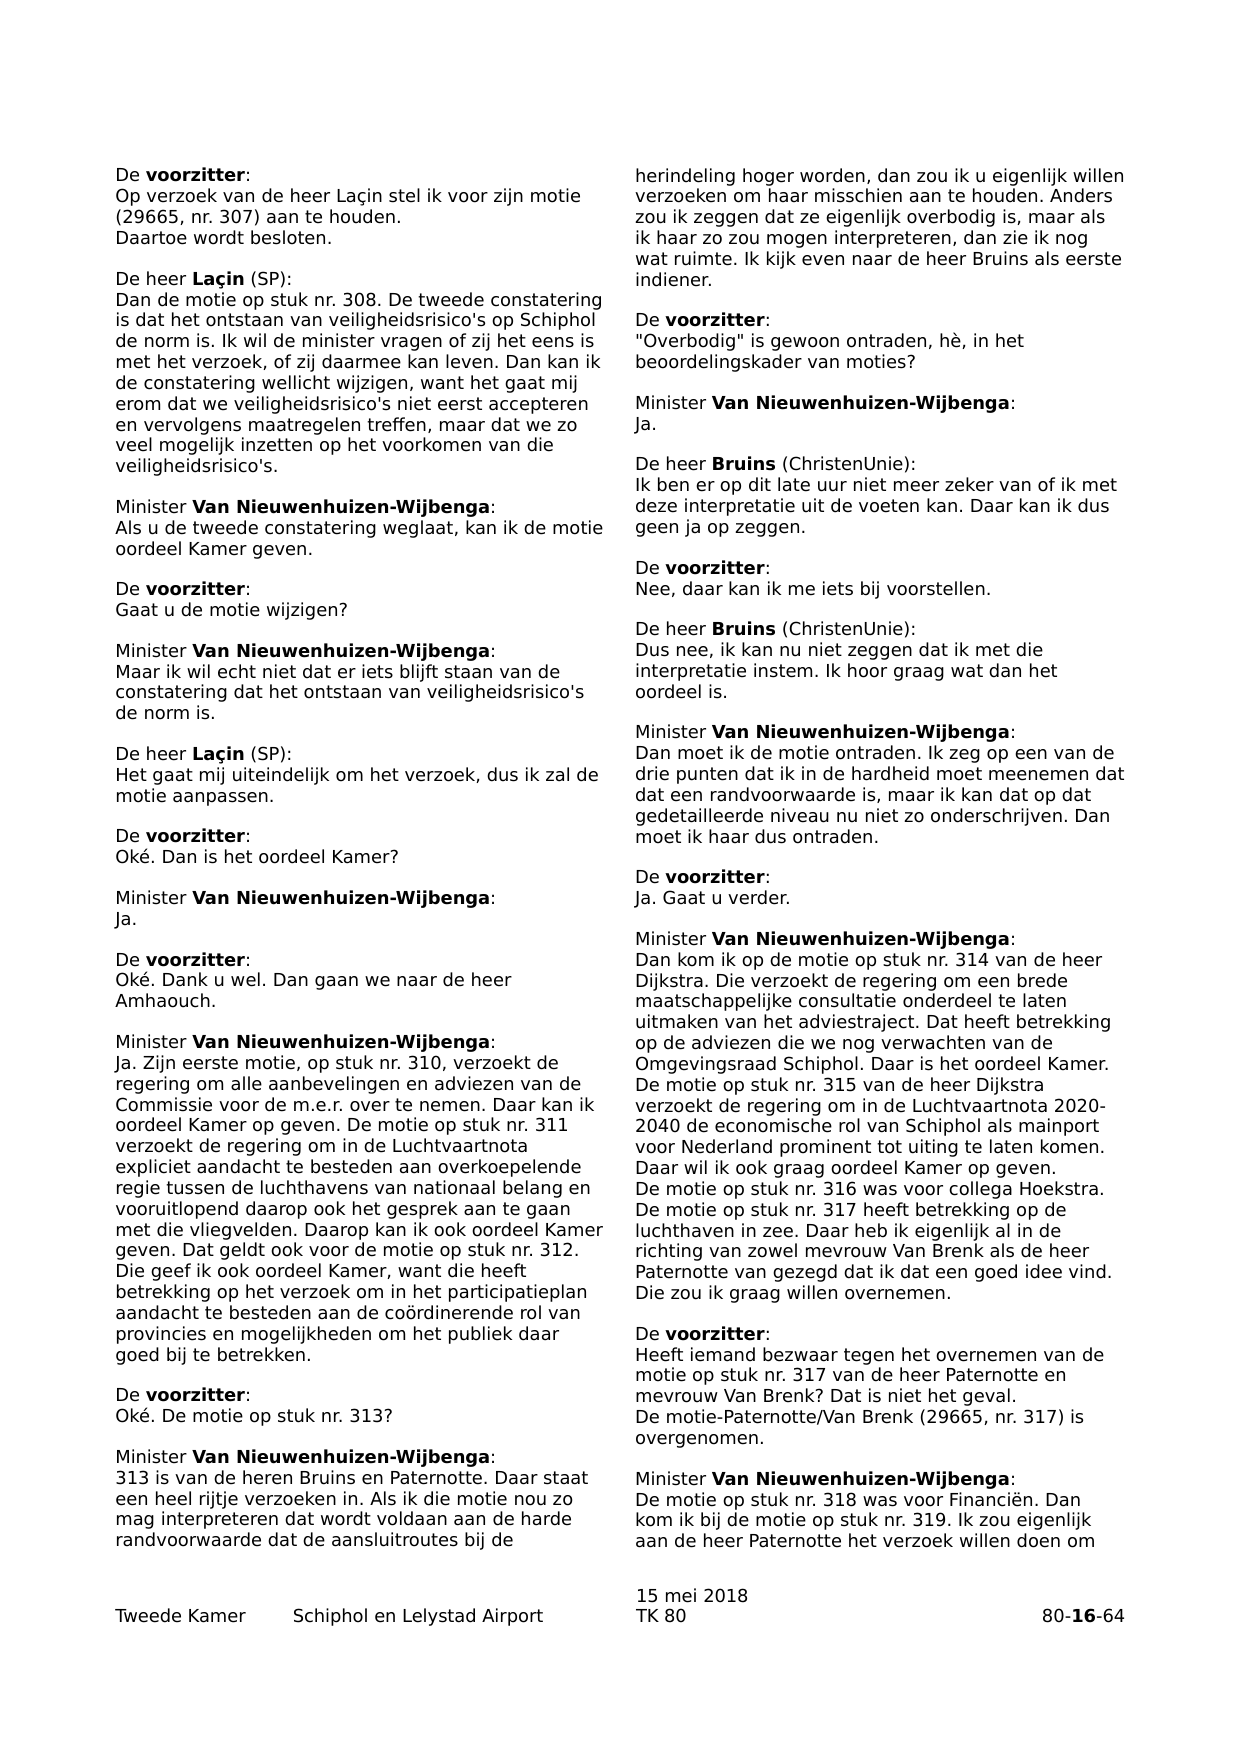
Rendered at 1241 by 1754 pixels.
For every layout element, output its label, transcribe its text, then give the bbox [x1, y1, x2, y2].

text Dan kom ik op de motie op stuk nr. 314 van de heer Dijkstra. Die verzoekt de regering om een brede maatschappelijke consultatie onderdeel te laten uitmaken van het adviestraject. Dat heeft betrekking op de adviezen die we nog verwachten van de Omgevingsraad Schiphol. Daar is het oordeel Kamer. [635, 949, 1125, 1074]
text Oké. Dank u wel. Dan gaan we naar de heer Amhaouch. [115, 970, 605, 1012]
text Dan de motie op stuk nr. 308. De tweede constatering is dat het ontstaan van veiligheidsrisico's op Schiphol de norm is. Ik wil de minister vragen of zij het eens is met het verzoek, of zij daarmee kan leven. Dan kan ik de constatering wellicht wijzigen, want het gaat mij erom dat we veiligheidsrisico's niet eerst accepteren en vervolgens maatregelen treffen, maar dat we zo veel mogelijk inzetten op het voorkomen van die veiligheidsrisico's. [115, 289, 605, 477]
text Als u de tweede constatering weglaat, kan ik de motie oordeel Kamer geven. [115, 517, 605, 559]
text Minister Van Nieuwenhuizen-Wijbenga: [115, 1447, 605, 1467]
text Gaat u de motie wijzigen? [115, 600, 605, 621]
text De motie op stuk nr. 315 van de heer Dijkstra verzoekt de regering om in de Luchtvaartnota 2020-2040 de economische rol van Schiphol als mainport voor Nederland prominent tot uiting te laten komen. Daar wil ik ook graag oordeel Kamer op geven. [635, 1074, 1125, 1179]
text De voorzitter: [115, 1385, 605, 1406]
text Ja. [635, 413, 1125, 434]
text Minister Van Nieuwenhuizen-Wijbenga: [635, 929, 1125, 949]
text De voorzitter: [115, 165, 605, 186]
text Dus nee, ik kan nu niet zeggen dat ik met die interpretatie instem. Ik hoor graag wat dan het oordeel is. [635, 640, 1125, 702]
text Oké. De motie op stuk nr. 313? [115, 1406, 605, 1427]
text Het gaat mij uiteindelijk om het verzoek, dus ik zal de motie aanpassen. [115, 765, 605, 806]
text De voorzitter: [635, 310, 1125, 331]
text De motie op stuk nr. 317 heeft betrekking op de luchthaven in zee. Daar heb ik eigenlijk al in de richting van zowel mevrouw Van Brenk als de heer Paternotte van gezegd dat ik dat een goed idee vind. Die zou ik graag willen overnemen. [635, 1199, 1125, 1304]
text Oké. Dan is het oordeel Kamer? [115, 847, 605, 868]
text De motie op stuk nr. 316 was voor collega Hoekstra. [635, 1179, 1125, 1199]
text Daartoe wordt besloten. [115, 228, 605, 248]
text herindeling hoger worden, dan zou ik u eigenlijk willen verzoeken om haar misschien aan te houden. Anders zou ik zeggen dat ze eigenlijk overbodig is, maar als ik haar zo zou mogen interpreteren, dan zie ik nog wat ruimte. Ik kijk even naar de heer Bruins als eerste indiener. [635, 165, 1125, 290]
text De voorzitter: [635, 1324, 1125, 1344]
text De heer Laçin (SP): [115, 744, 605, 765]
text Heeft iemand bezwaar tegen het overnemen van de motie op stuk nr. 317 van de heer Paternotte en mevrouw Van Brenk? Dat is niet het geval. [635, 1344, 1125, 1407]
text Dan moet ik de motie ontraden. Ik zeg op een van de drie punten dat ik in de hardheid moet meenemen dat dat een randvoorwaarde is, maar ik kan dat op dat gedetailleerde niveau nu niet zo onderschrijven. Dan moet ik haar dus ontraden. [635, 743, 1125, 847]
text Op verzoek van de heer Laçin stel ik voor zijn motie (29665, nr. 307) aan te houden. [115, 186, 605, 228]
text Ik ben er op dit late uur niet meer zeker van of ik met deze interpretatie uit de voeten kan. Daar kan ik dus geen ja op zeggen. [635, 475, 1125, 537]
text De heer Bruins (ChristenUnie): [635, 454, 1125, 475]
text Minister Van Nieuwenhuizen-Wijbenga: [115, 888, 605, 909]
text De heer Laçin (SP): [115, 268, 605, 289]
text De motie op stuk nr. 318 was voor Financiën. Dan kom ik bij de motie op stuk nr. 319. Ik zou eigenlijk aan de heer Paternotte het verzoek willen doen om [635, 1489, 1125, 1552]
text Minister Van Nieuwenhuizen-Wijbenga: [115, 641, 605, 661]
text "Overbodig" is gewoon ontraden, hè, in het beoordelingskader van moties? [635, 331, 1125, 373]
text Ja. Gaat u verder. [635, 888, 1125, 909]
text Maar ik wil echt niet dat er iets blijft staan van de constatering dat het ontstaan van veiligheidsrisico's de norm is. [115, 661, 605, 724]
text De motie-Paternotte/Van Brenk (29665, nr. 317) is overgenomen. [635, 1407, 1125, 1448]
text Minister Van Nieuwenhuizen-Wijbenga: [635, 1468, 1125, 1489]
text De voorzitter: [115, 579, 605, 600]
text Ja. Zijn eerste motie, op stuk nr. 310, verzoekt de regering om alle aanbevelingen en adviezen van de Commissie voor de m.e.r. over te nemen. Daar kan ik oordeel Kamer op geven. De motie op stuk nr. 311 verzoekt de regering om in de Luchtvaartnota expliciet aandacht te besteden aan overkoepelende regie tussen de luchthavens van nationaal belang en vooruitlopend daarop ook het gesprek aan te gaan met die vliegvelden. Daarop kan ik ook oordeel Kamer geven. Dat geldt ook voor de motie op stuk nr. 312. Die geef ik ook oordeel Kamer, want die heeft betrekking op het verzoek om in het participatieplan aandacht te besteden aan de coördinerende rol van provincies en mogelijkheden om het publiek daar goed bij te betrekken. [115, 1053, 605, 1365]
text Ja. [115, 909, 605, 929]
text De voorzitter: [635, 867, 1125, 888]
text Minister Van Nieuwenhuizen-Wijbenga: [115, 497, 605, 517]
text De heer Bruins (ChristenUnie): [635, 619, 1125, 640]
text 313 is van de heren Bruins en Paternotte. Daar staat een heel rijtje verzoeken in. Als ik die motie nou zo mag interpreteren dat wordt voldaan aan de harde randvoorwaarde dat de aansluitroutes bij de [115, 1467, 605, 1551]
text De voorzitter: [115, 949, 605, 970]
text De voorzitter: [635, 557, 1125, 578]
text Minister Van Nieuwenhuizen-Wijbenga: [635, 393, 1125, 413]
text De voorzitter: [115, 826, 605, 847]
text Minister Van Nieuwenhuizen-Wijbenga: [115, 1032, 605, 1053]
text Nee, daar kan ik me iets bij voorstellen. [635, 578, 1125, 599]
text Minister Van Nieuwenhuizen-Wijbenga: [635, 722, 1125, 743]
